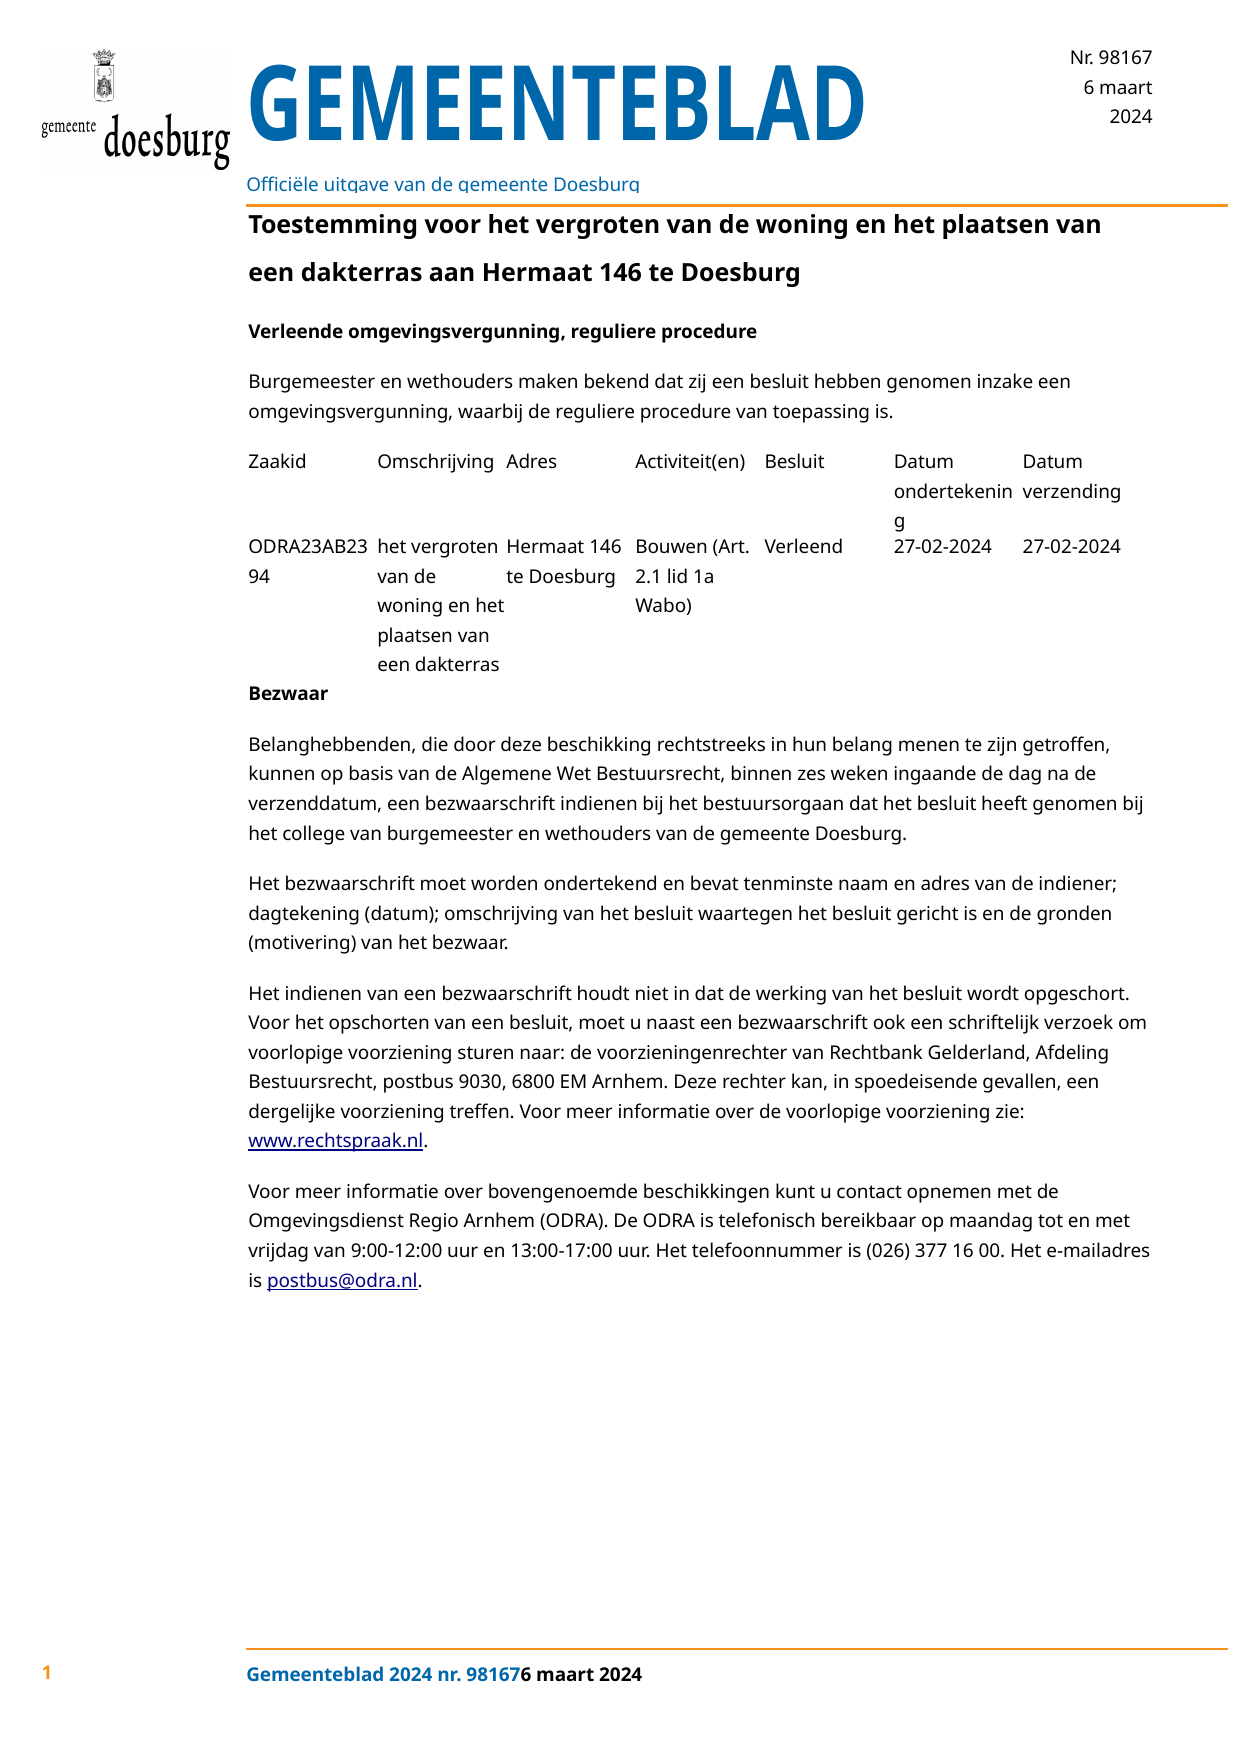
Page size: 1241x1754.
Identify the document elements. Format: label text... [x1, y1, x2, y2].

table_header Adres [506, 449, 635, 533]
table_cell ODRA23AB2394 [248, 533, 377, 677]
text Het bezwaarschrift moet worden ondertekend en bevat tenminste naam en adres van de indiener; dagtekening (datum); omschrijving van het besluit waartegen het besluit gericht is en de gronden (motivering) van het bezwaar. [248, 870, 1152, 955]
table_cell Bouwen (Art. 2.1 lid 1a Wabo) [635, 533, 764, 677]
table_cell Verleend [764, 533, 893, 677]
table_header Omschrijving [377, 449, 506, 533]
table_header Datum ondertekening [894, 449, 1022, 533]
text Toestemming voor het vergroten van de woning en het plaatsen van een dakterras aan Hermaat 146 te Doesburg [248, 207, 1152, 288]
table_header Datum verzending [1023, 449, 1152, 533]
table_cell Hermaat 146 te Doesburg [506, 533, 635, 677]
picture [41, 47, 231, 172]
table_cell het vergroten van de woning en het plaatsen van een dakterras [377, 533, 506, 677]
text Het indienen van een bezwaarschrift houdt niet in dat de werking van het besluit wordt opgeschort. Voor het opschorten van een besluit, moet u naast een bezwaarschrift ook een schriftelijk verzoek om voorlopige voorziening sturen naar: de voorzieningenrechter van Rechtbank Gelderland, Afdeling Bestuursrecht, postbus 9030, 6800 EM Arnhem. Deze rechter kan, in spoedeisende gevallen, een dergelijke voorziening treffen. Voor meer informatie over de voorlopige voorziening zie: www.rechtspraak.nl. [248, 980, 1152, 1153]
table_cell 27-02-2024 [894, 533, 1022, 677]
text Verleende omgevingsvergunning, reguliere procedure [248, 318, 1152, 344]
table_cell 27-02-2024 [1023, 533, 1152, 677]
text Burgemeester en wethouders maken bekend dat zij een besluit hebben genomen inzake een omgevingsvergunning, waarbij de reguliere procedure van toepassing is. [248, 368, 1152, 424]
text Belanghebbenden, die door deze beschikking rechtstreeks in hun belang menen te zijn getroffen, kunnen op basis van de Algemene Wet Bestuursrecht, binnen zes weken ingaande de dag na de verzenddatum, een bezwaarschrift indienen bij het bestuursorgaan dat het besluit heeft genomen bij het college van burgemeester en wethouders van de gemeente Doesburg. [248, 731, 1152, 846]
table_header Activiteit(en) [635, 449, 764, 533]
text Voor meer informatie over bovengenoemde beschikkingen kunt u contact opnemen met de Omgevingsdienst Regio Arnhem (ODRA). De ODRA is telefonisch bereikbaar op maandag tot en met vrijdag van 9:00-12:00 uur en 13:00-17:00 uur. Het telefoonnummer is (026) 377 16 00. Het e-mailadres is postbus@odra.nl. [248, 1178, 1152, 1293]
text Bezwaar [248, 681, 1152, 706]
table_header Besluit [764, 449, 893, 533]
table_header Zaakid [248, 449, 377, 533]
